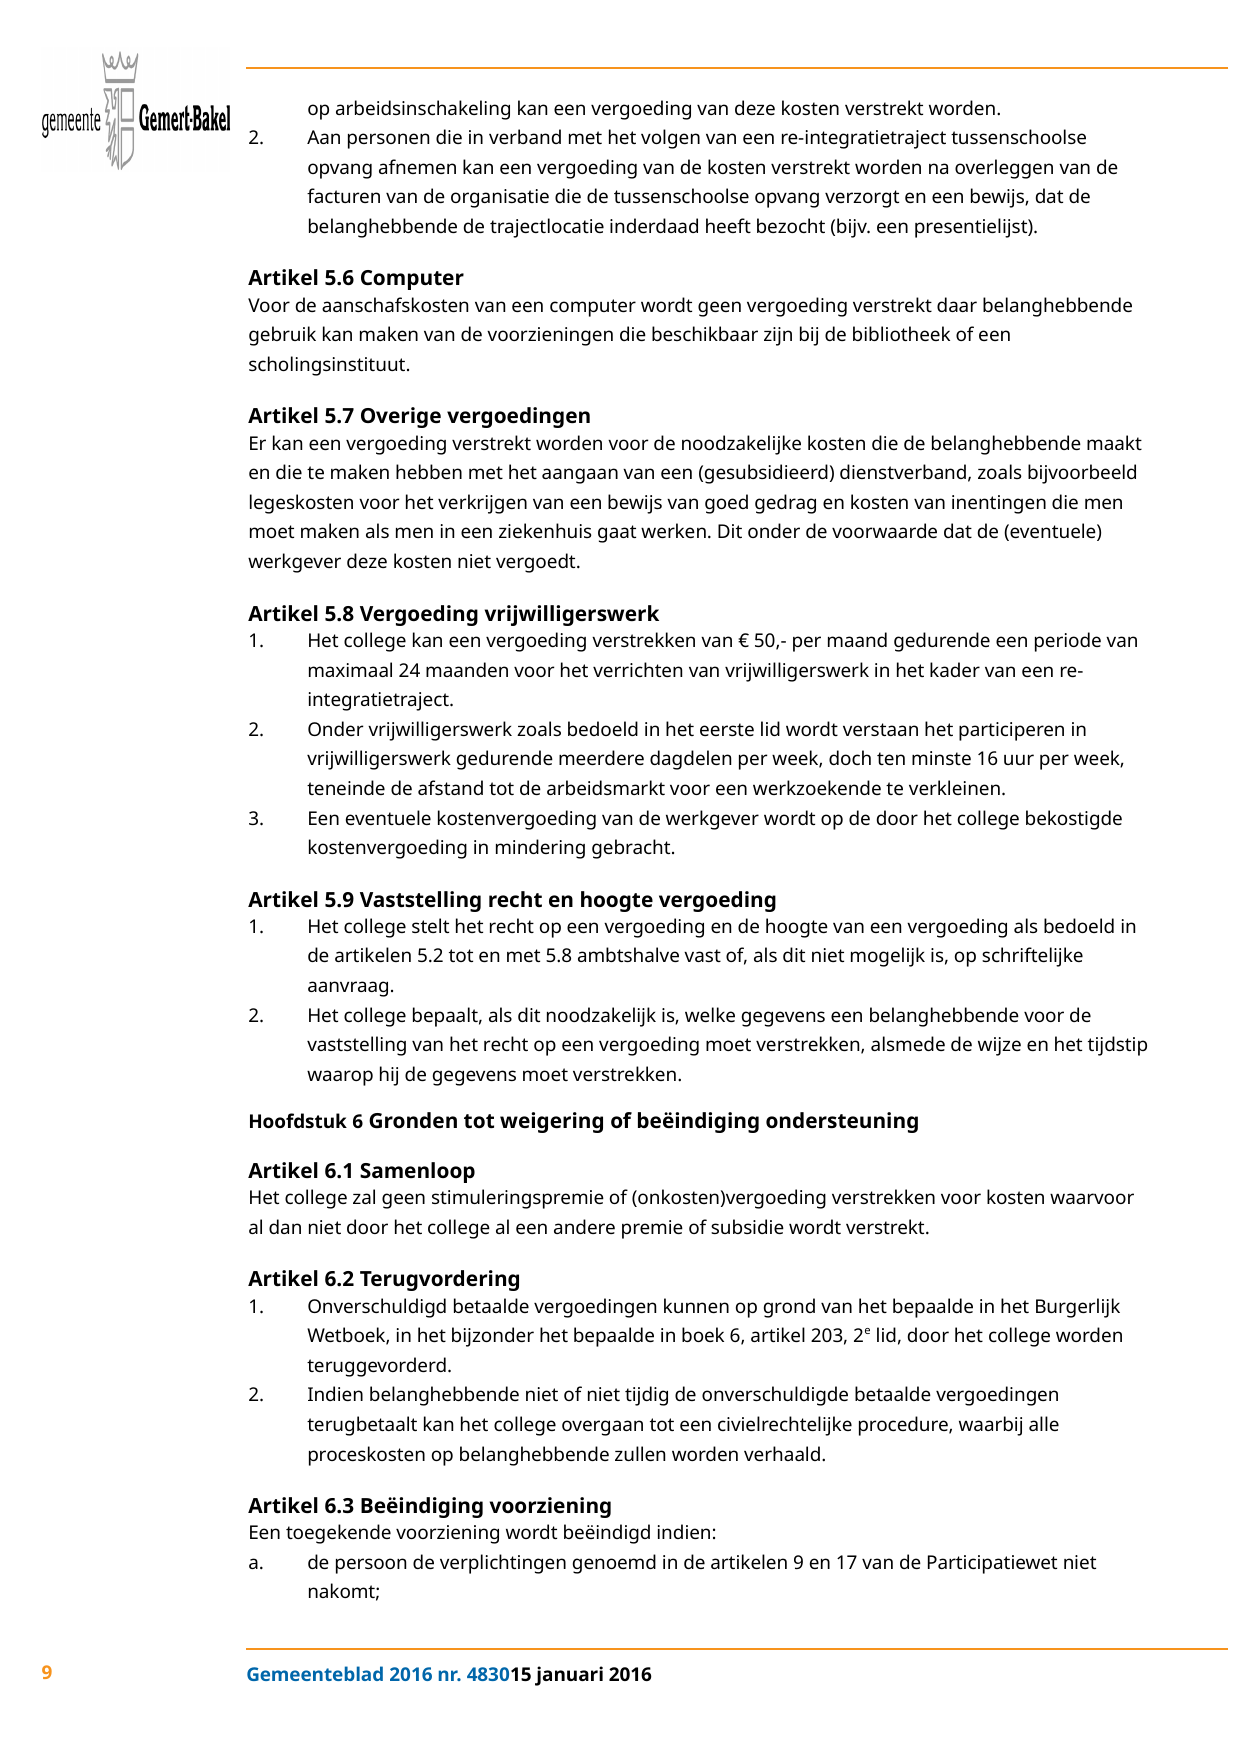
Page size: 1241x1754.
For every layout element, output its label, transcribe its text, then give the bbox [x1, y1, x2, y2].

text Artikel 6.1 Samenloop [248, 1156, 1152, 1184]
text Artikel 5.9 Vaststelling recht en hoogte vergoeding [248, 885, 1152, 913]
list Het college kan een vergoeding verstrekken van € 50,- per maand gedurende een periode van maximaal 24 maanden voor het verrichten van vrijwilligerswerk in het kader van een re-integratietraject. [248, 627, 1152, 712]
text Artikel 5.6 Computer [248, 263, 1152, 292]
list Het college bepaalt, als dit noodzakelijk is, welke gegevens een belanghebbende voor de vaststelling van het recht op een vergoeding moet verstrekken, alsmede de wijze en het tijdstip waarop hij de gegevens moet verstrekken. [248, 1002, 1152, 1087]
text Artikel 6.3 Beëindiging voorziening [248, 1491, 1152, 1519]
list Het college stelt het recht op een vergoeding en de hoogte van een vergoeding als bedoeld in de artikelen 5.2 tot en met 5.8 ambtshalve vast of, als dit niet mogelijk is, op schriftelijke aanvraag. [248, 913, 1152, 998]
text Een toegekende voorziening wordt beëindigd indien: [248, 1519, 1152, 1545]
text Er kan een vergoeding verstrekt worden voor de noodzakelijke kosten die de belanghebbende maakt en die te maken hebben met het aangaan van een (gesubsidieerd) dienstverband, zoals bijvoorbeeld legeskosten voor het verkrijgen van een bewijs van goed gedrag en kosten van inentingen die men moet maken als men in een ziekenhuis gaat werken. Dit onder de voorwaarde dat de (eventuele) werkgever deze kosten niet vergoedt. [248, 430, 1152, 574]
list Aan personen die in verband met het volgen van een re-integratietraject tussenschoolse opvang afnemen kan een vergoeding van de kosten verstrekt worden na overleggen van de facturen van de organisatie die de tussenschoolse opvang verzorgt en een bewijs, dat de belanghebbende de trajectlocatie inderdaad heeft bezocht (bijv. een presentielijst). [248, 124, 1152, 239]
list Een eventuele kostenvergoeding van de werkgever wordt op de door het college bekostigde kostenvergoeding in mindering gebracht. [248, 805, 1152, 860]
list de persoon de verplichtingen genoemd in de artikelen 9 en 17 van de Participatiewet niet nakomt; [248, 1549, 1152, 1604]
picture [41, 47, 231, 172]
text Artikel 6.2 Terugvordering [248, 1264, 1152, 1293]
list Indien belanghebbende niet of niet tijdig de onverschuldigde betaalde vergoedingen terugbetaalt kan het college overgaan tot een civielrechtelijke procedure, waarbij alle proceskosten op belanghebbende zullen worden verhaald. [248, 1382, 1152, 1466]
list Onverschuldigd betaalde vergoedingen kunnen op grond van het bepaalde in het Burgerlijk Wetboek, in het bijzonder het bepaalde in boek 6, artikel 203, 2e lid, door het college worden teruggevorderd. [248, 1293, 1152, 1378]
list Onder vrijwilligerswerk zoals bedoeld in het eerste lid wordt verstaan het participeren in vrijwilligerswerk gedurende meerdere dagdelen per week, doch ten minste 16 uur per week, teneinde de afstand tot de arbeidsmarkt voor een werkzoekende te verkleinen. [248, 716, 1152, 801]
text Artikel 5.8 Vergoeding vrijwilligerswerk [248, 599, 1152, 627]
text Voor de aanschafskosten van een computer wordt geen vergoeding verstrekt daar belanghebbende gebruik kan maken van de voorzieningen die beschikbaar zijn bij de bibliotheek of een scholingsinstituut. [248, 292, 1152, 377]
list op arbeidsinschakeling kan een vergoeding van deze kosten verstrekt worden. [248, 95, 1152, 121]
text Artikel 5.7 Overige vergoedingen [248, 402, 1152, 430]
text Het college zal geen stimuleringspremie of (onkosten)vergoeding verstrekken voor kosten waarvoor al dan niet door het college al een andere premie of subsidie wordt verstrekt. [248, 1184, 1152, 1240]
text Hoofdstuk 6 Gronden tot weigering of beëindiging ondersteuning [248, 1107, 1152, 1135]
